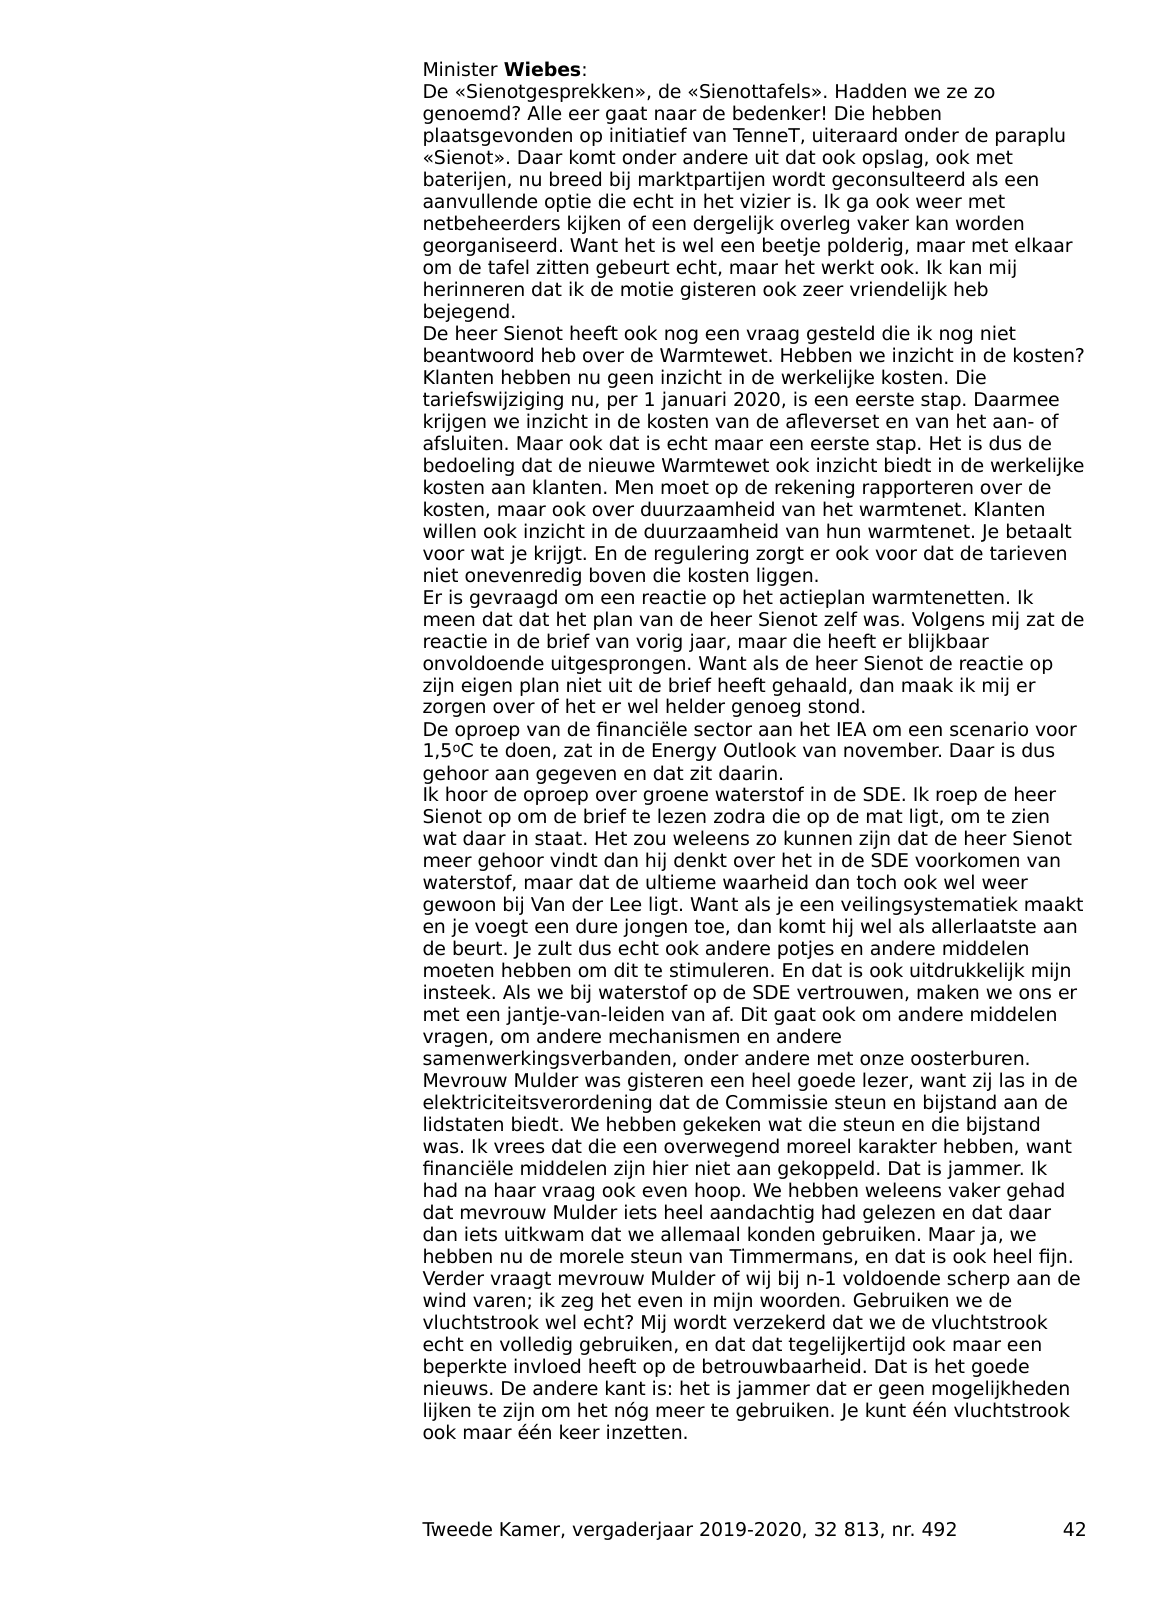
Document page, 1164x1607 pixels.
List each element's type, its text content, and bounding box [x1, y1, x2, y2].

text De «Sienotgesprekken», de «Sienottafels». Hadden we ze zo genoemd? Alle eer gaat naar de bedenker! Die hebben plaatsgevonden op initiatief van TenneT, uiteraard onder de paraplu «Sienot». Daar komt onder andere uit dat ook opslag, ook met baterijen, nu breed bij marktpartijen wordt geconsulteerd als een aanvullende optie die echt in het vizier is. Ik ga ook weer met netbeheerders kijken of een dergelijk overleg vaker kan worden georganiseerd. Want het is wel een beetje polderig, maar met elkaar om de tafel zitten gebeurt echt, maar het werkt ook. Ik kan mij herinneren dat ik de motie gisteren ook zeer vriendelijk heb bejegend. [422, 81, 1087, 323]
text De heer Sienot heeft ook nog een vraag gesteld die ik nog niet beantwoord heb over de Warmtewet. Hebben we inzicht in de kosten? Klanten hebben nu geen inzicht in de werkelijke kosten. Die tariefswijziging nu, per 1 januari 2020, is een eerste stap. Daarmee krijgen we inzicht in de kosten van de afleverset en van het aan- of afsluiten. Maar ook dat is echt maar een eerste stap. Het is dus de bedoeling dat de nieuwe Warmtewet ook inzicht biedt in de werkelijke kosten aan klanten. Men moet op de rekening rapporteren over de kosten, maar ook over duurzaamheid van het warmtenet. Klanten willen ook inzicht in de duurzaamheid van hun warmtenet. Je betaalt voor wat je krijgt. En de regulering zorgt er ook voor dat de tarieven niet onevenredig boven die kosten liggen. [422, 323, 1087, 587]
text Ik hoor de oproep over groene waterstof in de SDE. Ik roep de heer Sienot op om de brief te lezen zodra die op de mat ligt, om te zien wat daar in staat. Het zou weleens zo kunnen zijn dat de heer Sienot meer gehoor vindt dan hij denkt over het in de SDE voorkomen van waterstof, maar dat de ultieme waarheid dan toch ook wel weer gewoon bij Van der Lee ligt. Want als je een veilingsystematiek maakt en je voegt een dure jongen toe, dan komt hij wel als allerlaatste aan de beurt. Je zult dus echt ook andere potjes en andere middelen moeten hebben om dit te stimuleren. En dat is ook uitdrukkelijk mijn insteek. Als we bij waterstof op de SDE vertrouwen, maken we ons er met een jantje-van-leiden van af. Dit gaat ook om andere middelen vragen, om andere mechanismen en andere samenwerkingsverbanden, onder andere met onze oosterburen. [422, 784, 1087, 1070]
text Minister Wiebes: [422, 59, 1087, 81]
text Mevrouw Mulder was gisteren een heel goede lezer, want zij las in de elektriciteitsverordening dat de Commissie steun en bijstand aan de lidstaten biedt. We hebben gekeken wat die steun en die bijstand was. Ik vrees dat die een overwegend moreel karakter hebben, want financiële middelen zijn hier niet aan gekoppeld. Dat is jammer. Ik had na haar vraag ook even hoop. We hebben weleens vaker gehad dat mevrouw Mulder iets heel aandachtig had gelezen en dat daar dan iets uitkwam dat we allemaal konden gebruiken. Maar ja, we hebben nu de morele steun van Timmermans, en dat is ook heel fijn. [422, 1070, 1087, 1268]
text Verder vraagt mevrouw Mulder of wij bij n-1 voldoende scherp aan de wind varen; ik zeg het even in mijn woorden. Gebruiken we de vluchtstrook wel echt? Mij wordt verzekerd dat we de vluchtstrook echt en volledig gebruiken, en dat dat tegelijkertijd ook maar een beperkte invloed heeft op de betrouwbaarheid. Dat is het goede nieuws. De andere kant is: het is jammer dat er geen mogelijkheden lijken te zijn om het nóg meer te gebruiken. Je kunt één vluchtstrook ook maar één keer inzetten. [422, 1268, 1087, 1444]
text Er is gevraagd om een reactie op het actieplan warmtenetten. Ik meen dat dat het plan van de heer Sienot zelf was. Volgens mij zat de reactie in de brief van vorig jaar, maar die heeft er blijkbaar onvoldoende uitgesprongen. Want als de heer Sienot de reactie op zijn eigen plan niet uit de brief heeft gehaald, dan maak ik mij er zorgen over of het er wel helder genoeg stond. [422, 587, 1087, 718]
text De oproep van de financiële sector aan het IEA om een scenario voor 1,5oC te doen, zat in de Energy Outlook van november. Daar is dus gehoor aan gegeven en dat zit daarin. [422, 718, 1087, 784]
